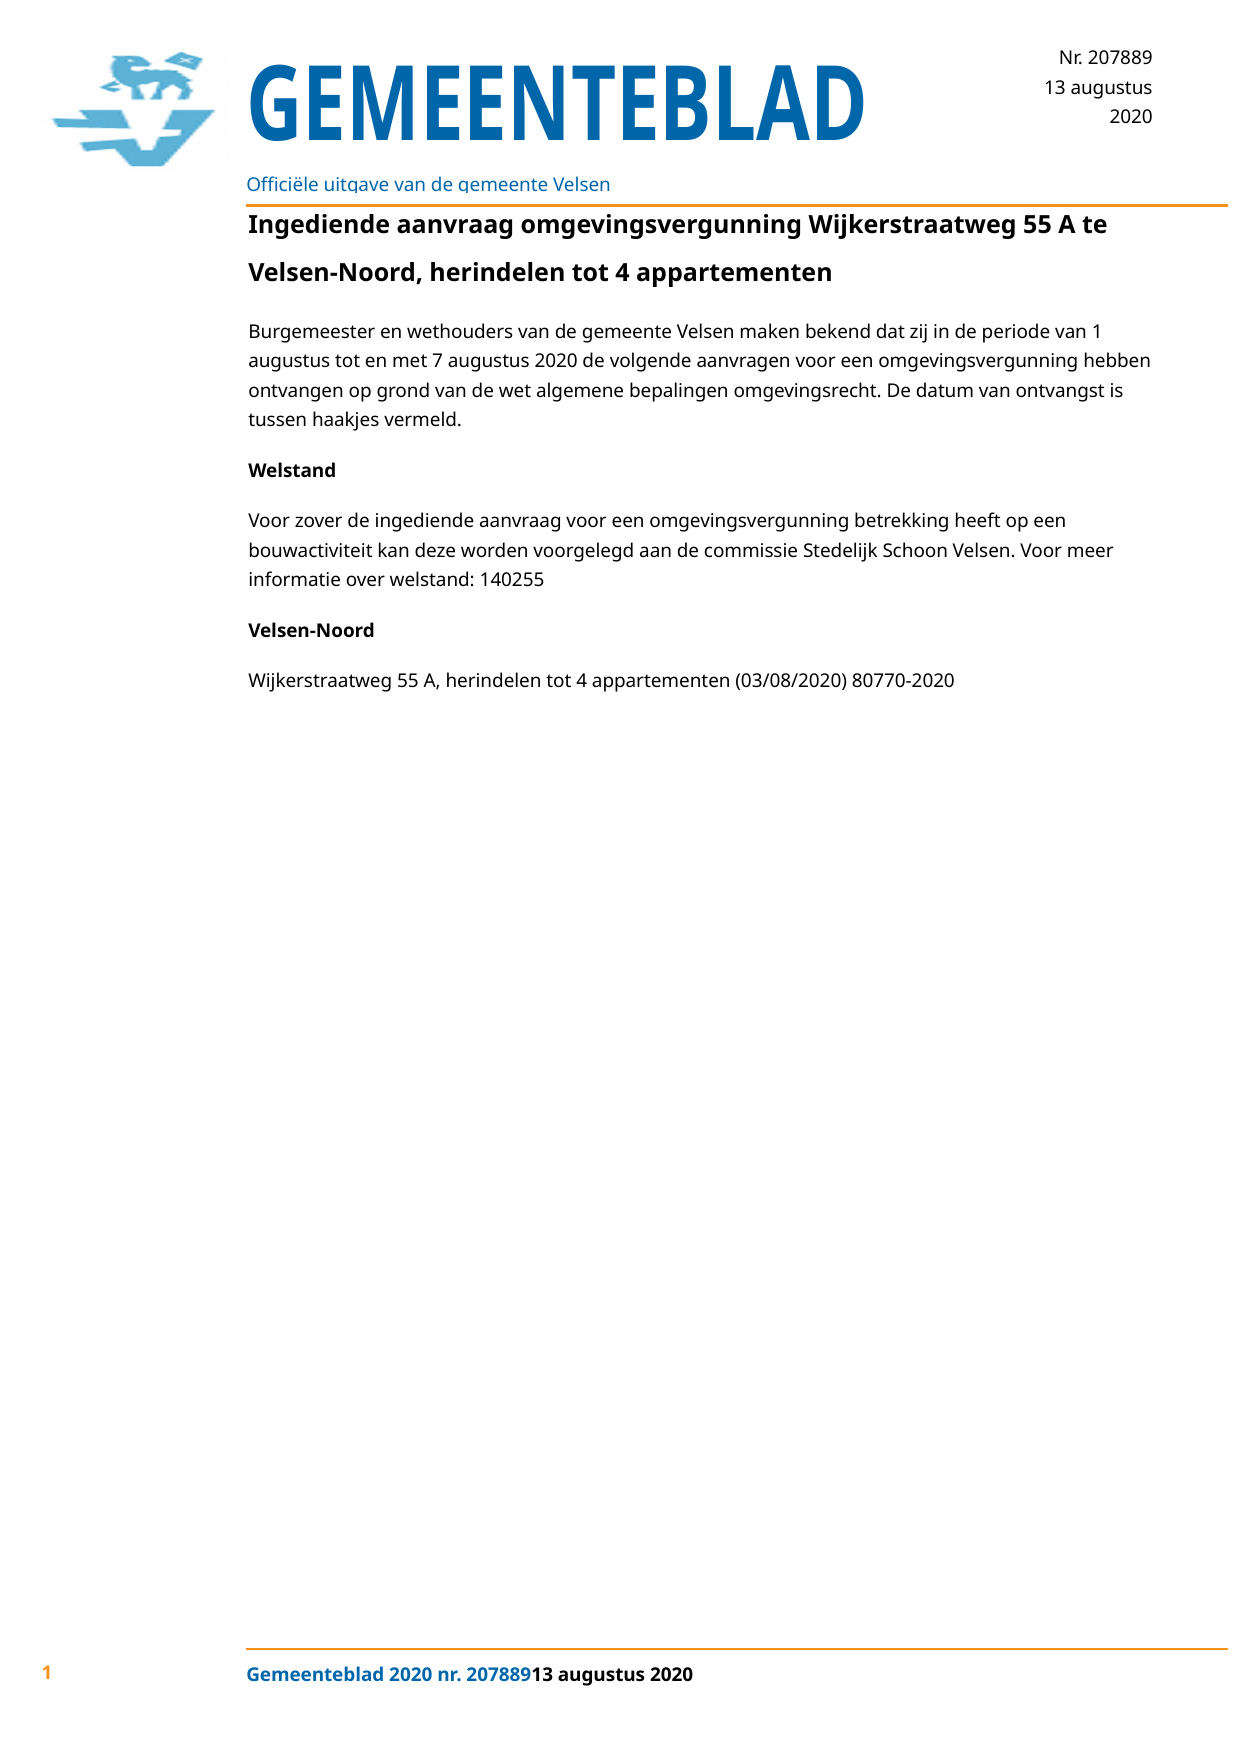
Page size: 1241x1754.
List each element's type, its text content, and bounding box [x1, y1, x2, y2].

text Voor zover de ingediende aanvraag voor een omgevingsvergunning betrekking heeft op een bouwactiviteit kan deze worden voorgelegd aan de commissie Stedelijk Schoon Velsen. Voor meer informatie over welstand: 140255 [248, 507, 1152, 592]
text Velsen-Noord [248, 617, 1152, 643]
text Welstand [248, 457, 1152, 483]
picture [41, 47, 231, 172]
text Ingediende aanvraag omgevingsvergunning Wijkerstraatweg 55 A te Velsen-Noord, herindelen tot 4 appartementen [248, 207, 1152, 288]
text Wijkerstraatweg 55 A, herindelen tot 4 appartementen (03/08/2020) 80770-2020 [248, 667, 1152, 693]
text Burgemeester en wethouders van de gemeente Velsen maken bekend dat zij in de periode van 1 augustus tot en met 7 augustus 2020 de volgende aanvragen voor een omgevingsvergunning hebben ontvangen op grond van de wet algemene bepalingen omgevingsrecht. De datum van ontvangst is tussen haakjes vermeld. [248, 318, 1152, 432]
